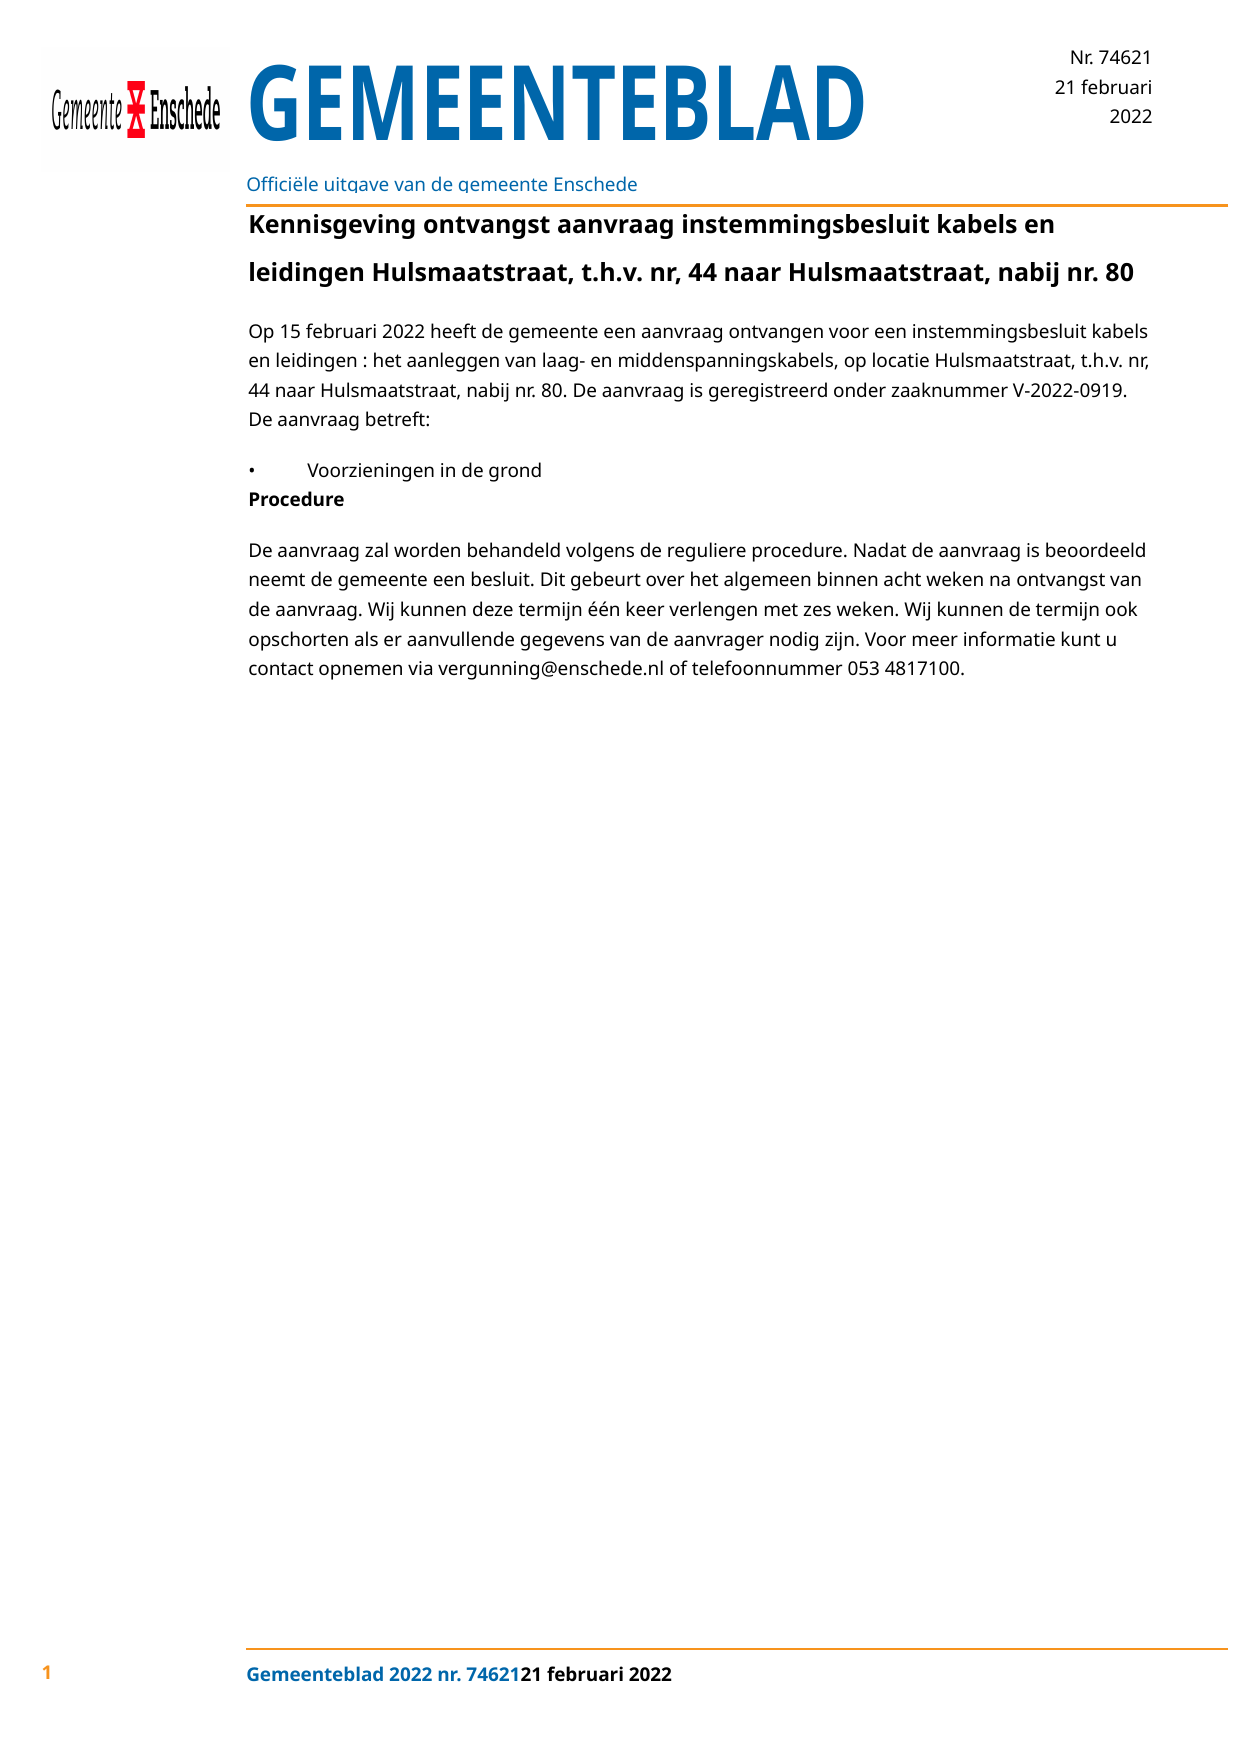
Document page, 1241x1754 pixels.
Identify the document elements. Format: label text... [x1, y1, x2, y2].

list Voorzieningen in de grond [248, 457, 1152, 483]
text Procedure [248, 487, 1152, 512]
text Kennisgeving ontvangst aanvraag instemmingsbesluit kabels en leidingen Hulsmaatstraat, t.h.v. nr, 44 naar Hulsmaatstraat, nabij nr. 80 [248, 207, 1152, 288]
picture [41, 47, 231, 172]
text Op 15 februari 2022 heeft de gemeente een aanvraag ontvangen voor een instemmingsbesluit kabels en leidingen : het aanleggen van laag- en middenspanningskabels, op locatie Hulsmaatstraat, t.h.v. nr, 44 naar Hulsmaatstraat, nabij nr. 80. De aanvraag is geregistreerd onder zaaknummer V-2022-0919. De aanvraag betreft: [248, 318, 1152, 432]
text De aanvraag zal worden behandeld volgens de reguliere procedure. Nadat de aanvraag is beoordeeld neemt de gemeente een besluit. Dit gebeurt over het algemeen binnen acht weken na ontvangst van de aanvraag. Wij kunnen deze termijn één keer verlengen met zes weken. Wij kunnen de termijn ook opschorten als er aanvullende gegevens van de aanvrager nodig zijn. Voor meer informatie kunt u contact opnemen via vergunning@enschede.nl of telefoonnummer 053 4817100. [248, 537, 1152, 681]
